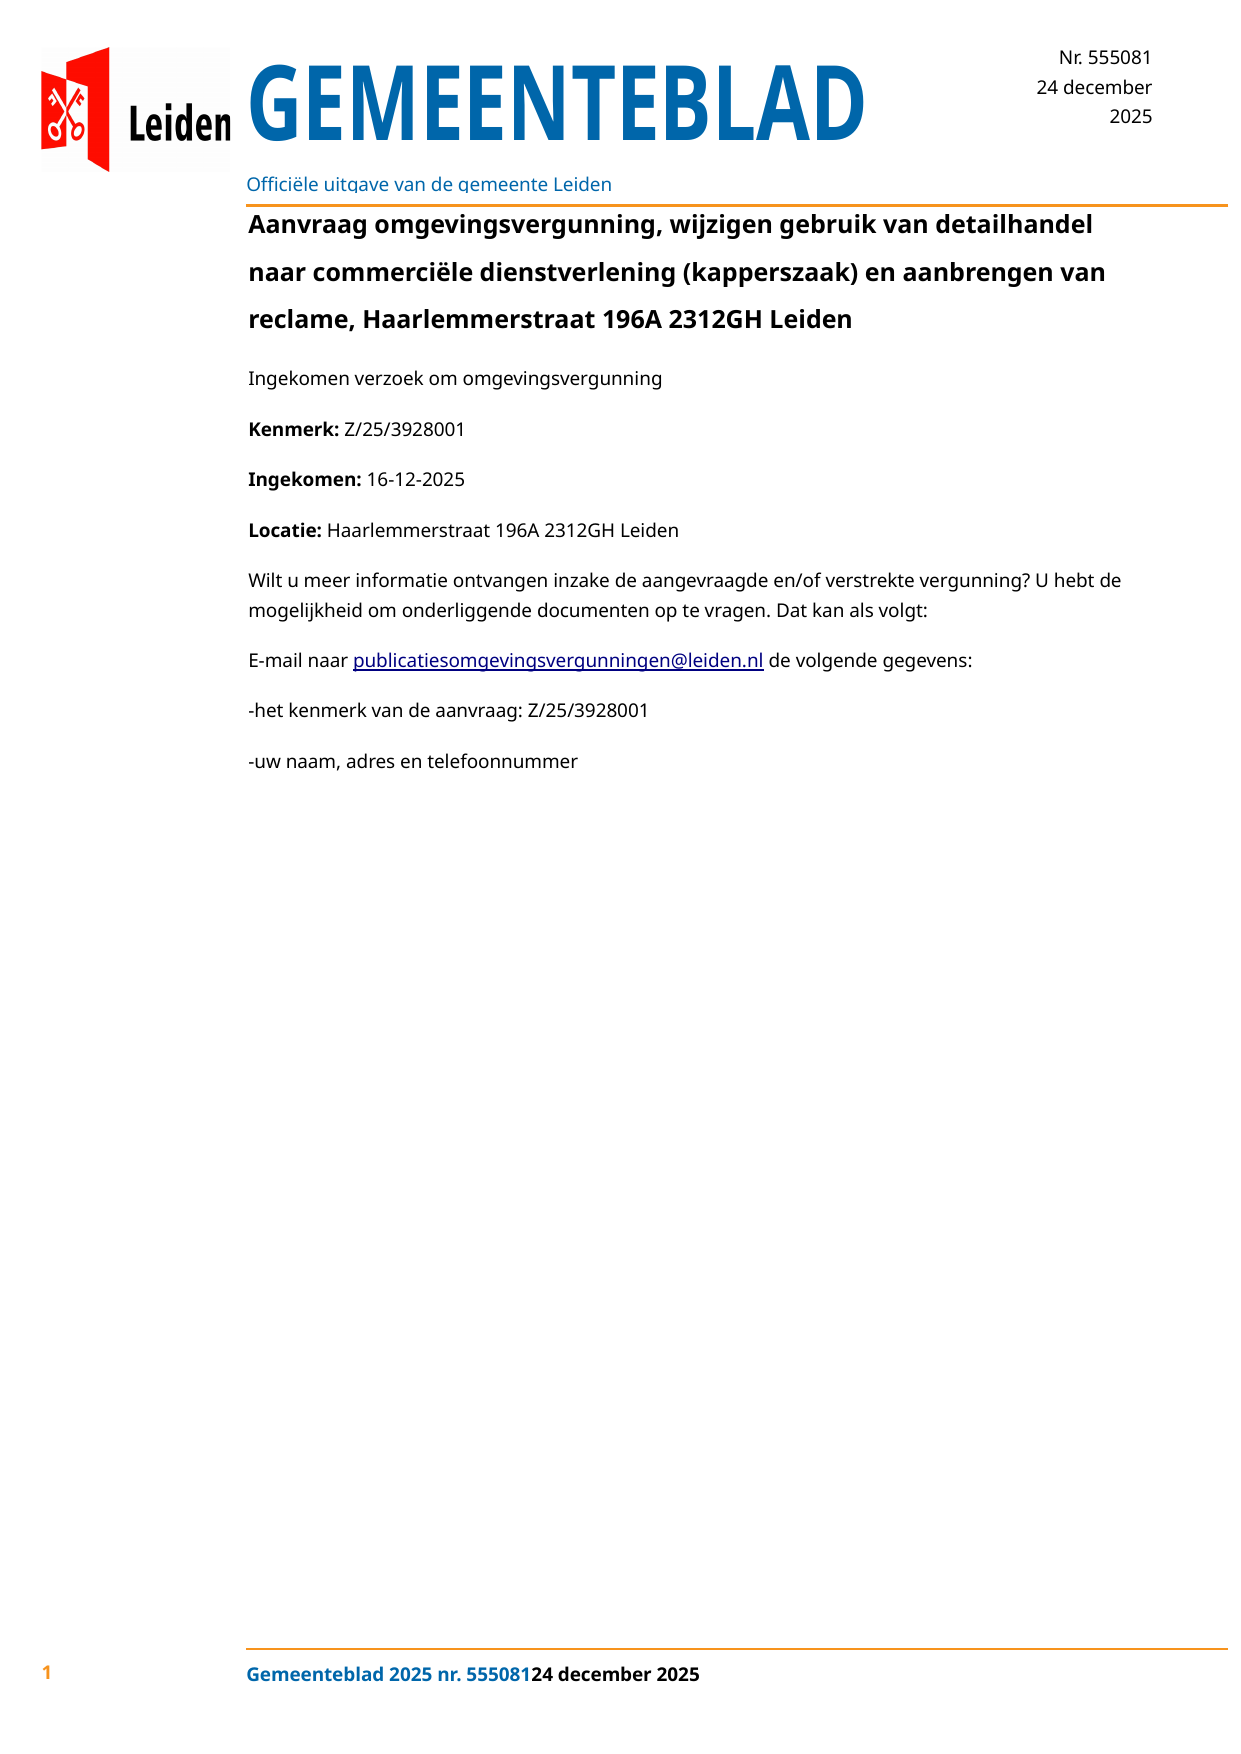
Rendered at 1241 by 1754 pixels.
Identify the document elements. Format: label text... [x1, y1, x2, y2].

text Locatie: Haarlemmerstraat 196A 2312GH Leiden [248, 517, 1152, 542]
text Ingekomen: 16-12-2025 [248, 466, 1152, 492]
text -uw naam, adres en telefoonnummer [248, 748, 1152, 774]
text Wilt u meer informatie ontvangen inzake de aangevraagde en/of verstrekte vergunning? U hebt de mogelijkheid om onderliggende documenten op te vragen. Dat kan als volgt: [248, 567, 1152, 622]
text Kenmerk: Z/25/3928001 [248, 416, 1152, 442]
text Ingekomen verzoek om omgevingsvergunning [248, 366, 1152, 391]
text -het kenmerk van de aanvraag: Z/25/3928001 [248, 698, 1152, 723]
text E-mail naar publicatiesomgevingsvergunningen@leiden.nl de volgende gegevens: [248, 647, 1152, 673]
text Aanvraag omgevingsvergunning, wijzigen gebruik van detailhandel naar commerciële dienstverlening (kapperszaak) en aanbrengen van reclame, Haarlemmerstraat 196A 2312GH Leiden [248, 207, 1152, 336]
picture [41, 47, 231, 172]
